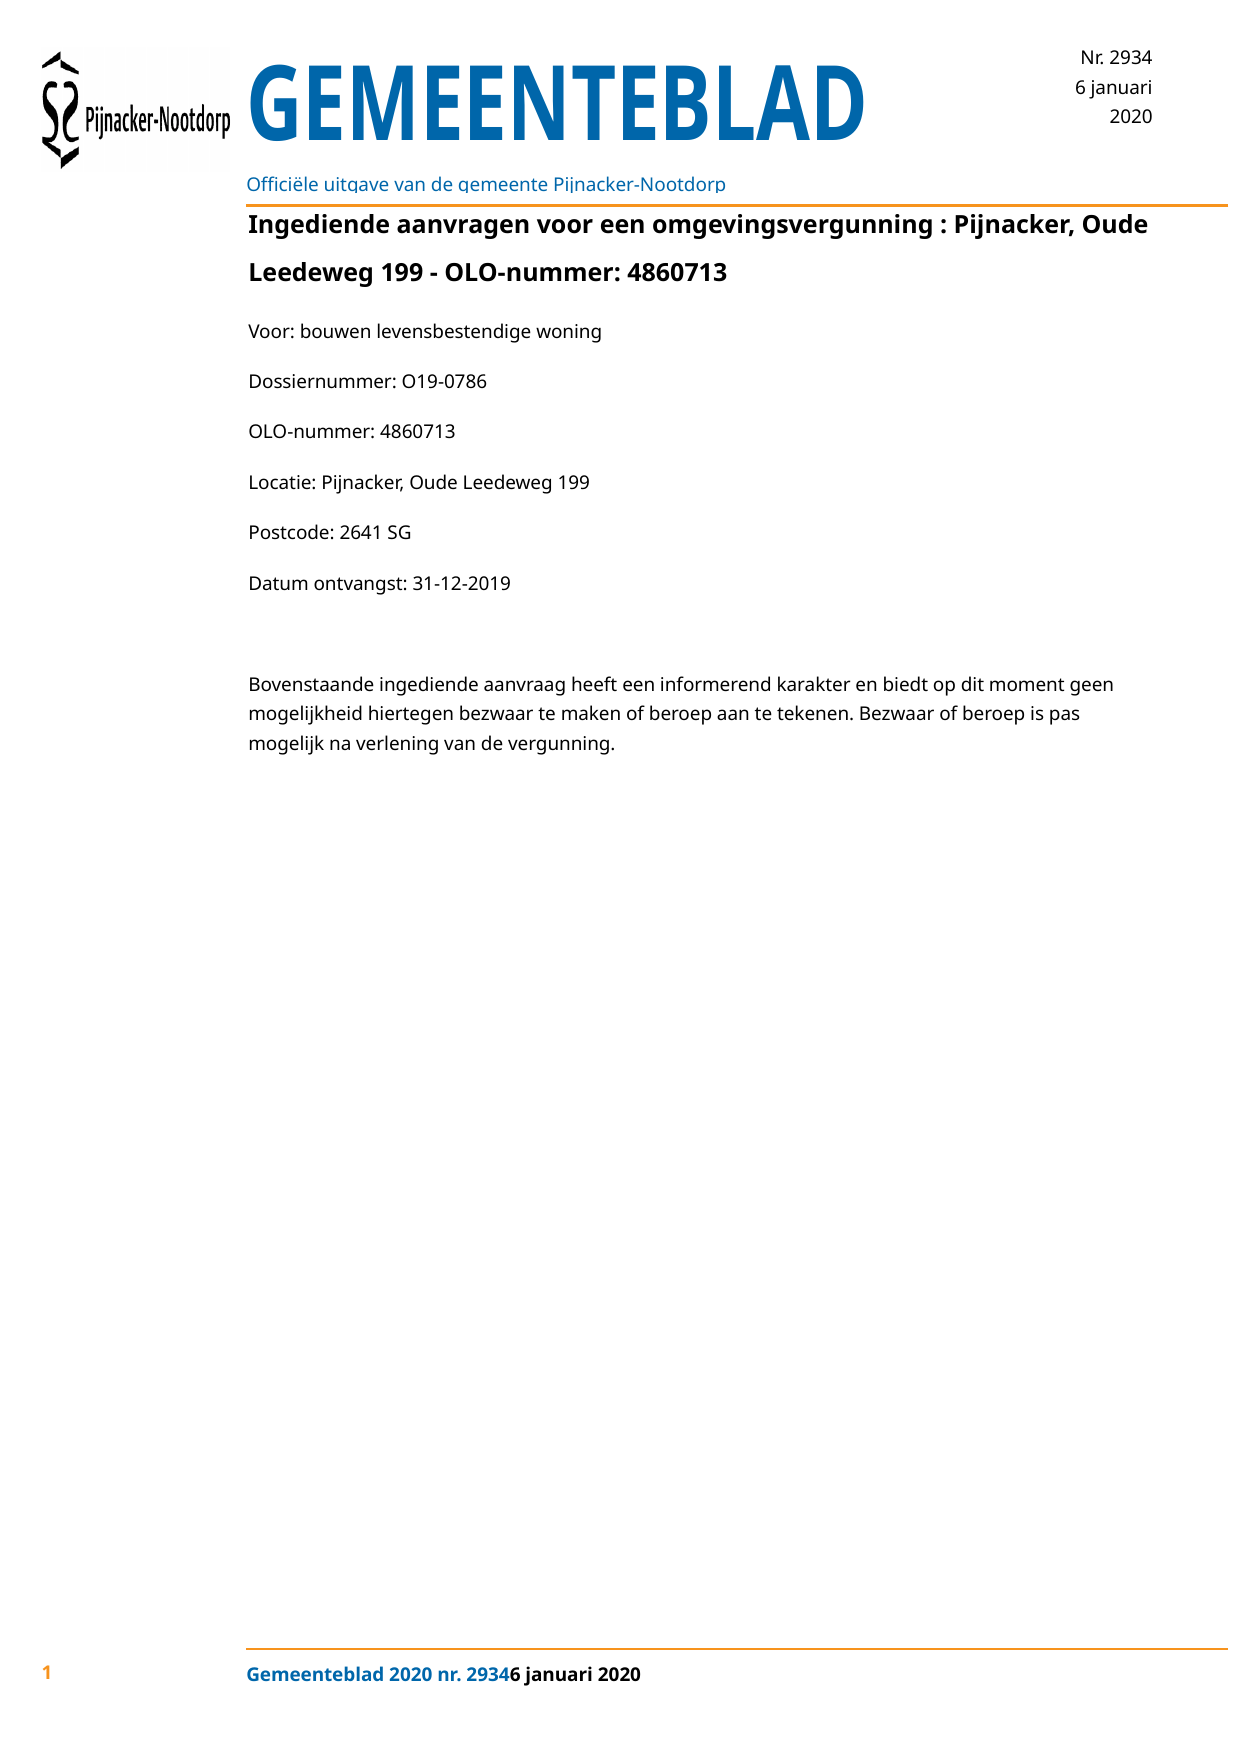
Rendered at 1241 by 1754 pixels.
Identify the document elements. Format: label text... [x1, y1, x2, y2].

text Voor: bouwen levensbestendige woning [248, 318, 1152, 344]
text Postcode: 2641 SG [248, 519, 1152, 545]
text Locatie: Pijnacker, Oude Leedeweg 199 [248, 469, 1152, 495]
text Dossiernummer: O19-0786 [248, 368, 1152, 394]
text OLO-nummer: 4860713 [248, 419, 1152, 444]
picture [41, 47, 231, 172]
text Ingediende aanvragen voor een omgevingsvergunning : Pijnacker, Oude Leedeweg 199 - OLO-nummer: 4860713 [248, 207, 1152, 288]
text Bovenstaande ingediende aanvraag heeft een informerend karakter en biedt op dit moment geen mogelijkheid hiertegen bezwaar te maken of beroep aan te tekenen. Bezwaar of beroep is pas mogelijk na verlening van de vergunning. [248, 671, 1152, 756]
text Datum ontvangst: 31-12-2019 [248, 570, 1152, 596]
